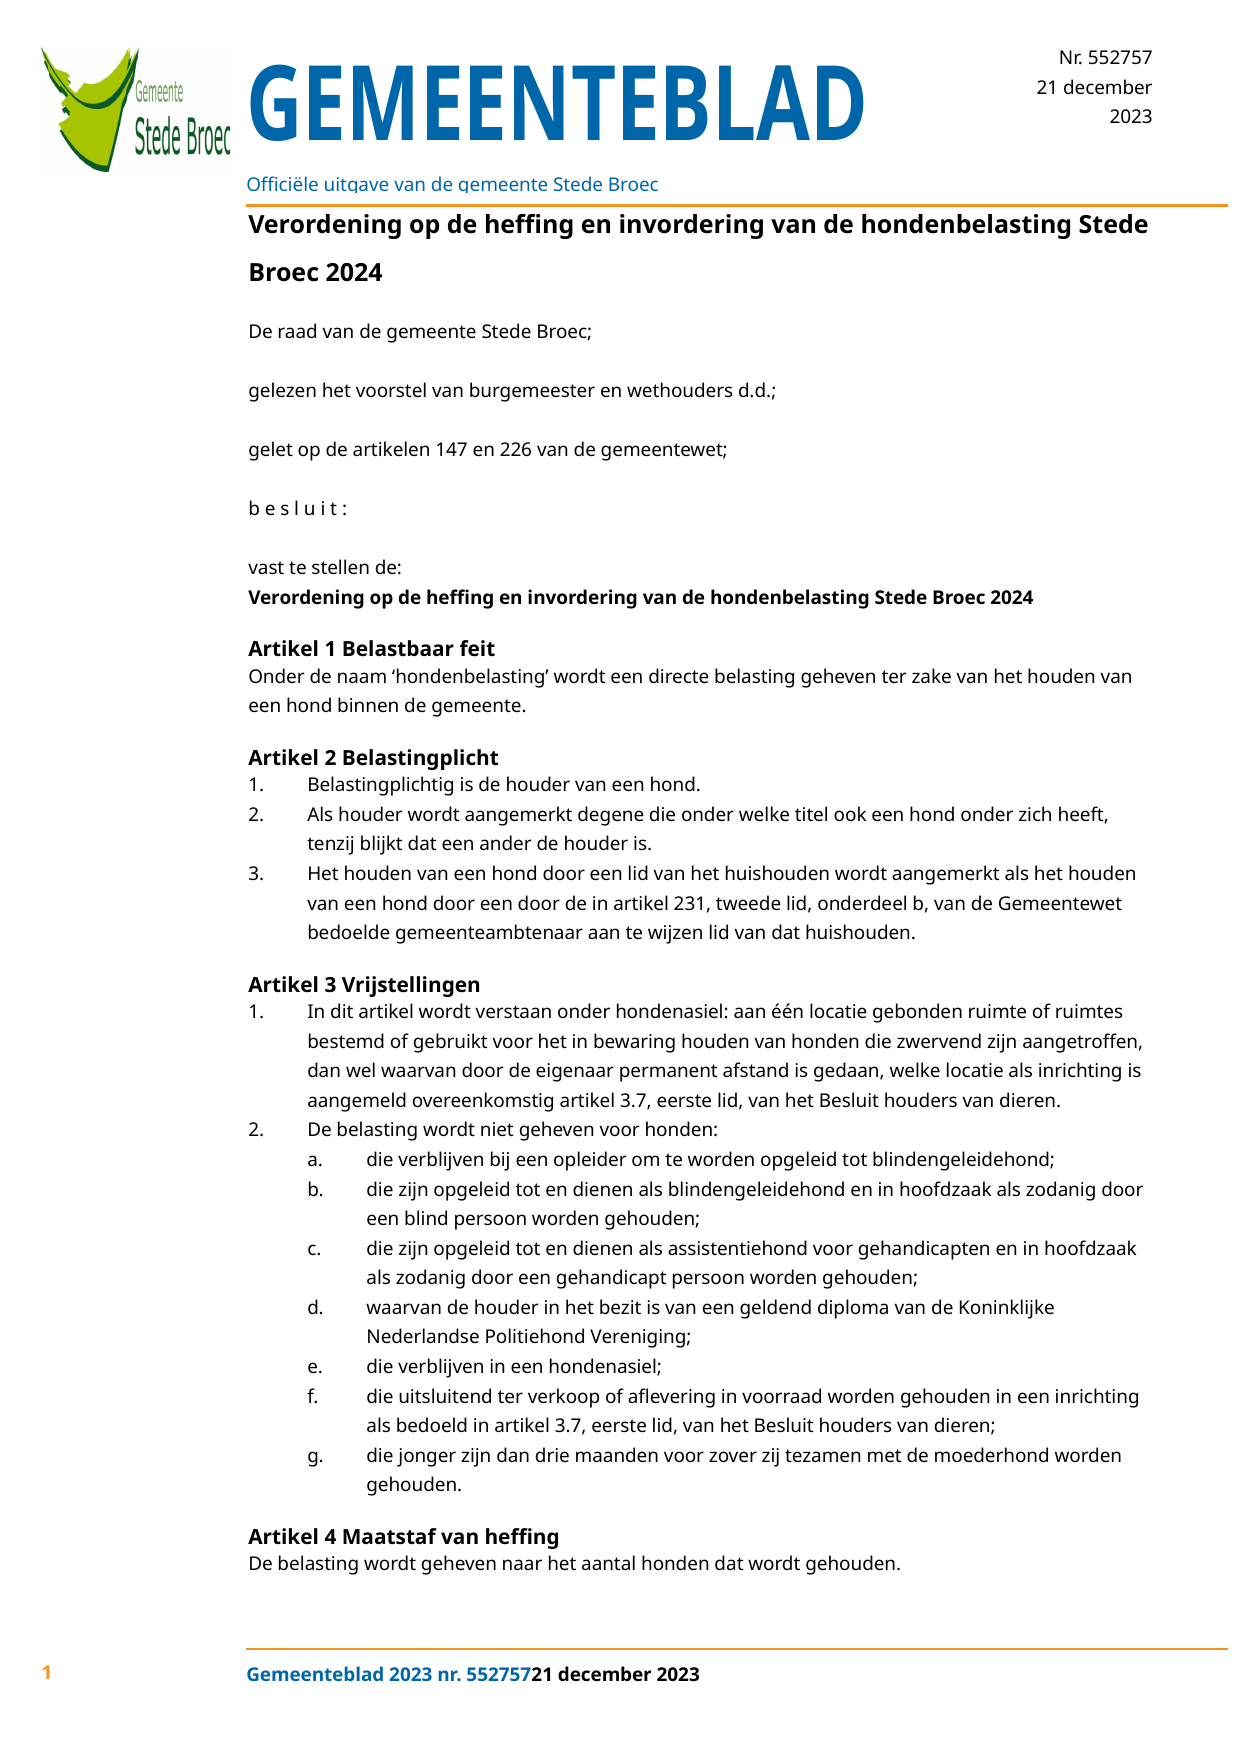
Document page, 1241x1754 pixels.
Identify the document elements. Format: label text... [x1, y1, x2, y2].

list Belastingplichtig is de houder van een hond. [248, 771, 1152, 797]
text Artikel 4 Maatstaf van heffing [248, 1522, 1152, 1550]
picture [41, 47, 231, 172]
list die zijn opgeleid tot en dienen als blindengeleidehond en in hoofdzaak als zodanig door een blind persoon worden gehouden; [307, 1176, 1152, 1231]
list waarvan de houder in het bezit is van een geldend diploma van de Koninklijke Nederlandse Politiehond Vereniging; [307, 1294, 1152, 1349]
list Als houder wordt aangemerkt degene die onder welke titel ook een hond onder zich heeft, tenzij blijkt dat een ander de houder is. [248, 801, 1152, 856]
list die verblijven in een hondenasiel; [307, 1353, 1152, 1379]
list Het houden van een hond door een lid van het huishouden wordt aangemerkt als het houden van een hond door een door de in artikel 231, tweede lid, onderdeel b, van de Gemeentewet bedoelde gemeenteambtenaar aan te wijzen lid van dat huishouden. [248, 860, 1152, 945]
text Verordening op de heffing en invordering van de hondenbelasting Stede Broec 2024 [248, 584, 1152, 610]
text De belasting wordt geheven naar het aantal honden dat wordt gehouden. [248, 1550, 1152, 1576]
list die jonger zijn dan drie maanden voor zover zij tezamen met de moederhond worden gehouden. [307, 1442, 1152, 1497]
text vast te stellen de: [248, 554, 1152, 580]
list die verblijven bij een opleider om te worden opgeleid tot blindengeleidehond; [307, 1146, 1152, 1172]
list die zijn opgeleid tot en dienen als assistentiehond voor gehandicapten en in hoofdzaak als zodanig door een gehandicapt persoon worden gehouden; [307, 1235, 1152, 1290]
text De raad van de gemeente Stede Broec; [248, 318, 1152, 344]
text Verordening op de heffing en invordering van de hondenbelasting Stede Broec 2024 [248, 207, 1152, 288]
list die uitsluitend ter verkoop of aflevering in voorraad worden gehouden in een inrichting als bedoeld in artikel 3.7, eerste lid, van het Besluit houders van dieren; [307, 1383, 1152, 1438]
list De belasting wordt niet geheven voor honden: [248, 1117, 1152, 1142]
list In dit artikel wordt verstaan onder hondenasiel: aan één locatie gebonden ruimte of ruimtes bestemd of gebruikt voor het in bewaring houden van honden die zwervend zijn aangetroffen, dan wel waarvan door de eigenaar permanent afstand is gedaan, welke locatie als inrichting is aangemeld overeenkomstig artikel 3.7, eerste lid, van het Besluit houders van dieren. [248, 998, 1152, 1113]
text Artikel 2 Belastingplicht [248, 743, 1152, 771]
text Artikel 3 Vrijstellingen [248, 970, 1152, 998]
text Onder de naam ‘hondenbelasting’ wordt een directe belasting geheven ter zake van het houden van een hond binnen de gemeente. [248, 663, 1152, 718]
text b e s l u i t : [248, 495, 1152, 521]
text Artikel 1 Belastbaar feit [248, 634, 1152, 663]
text gelet op de artikelen 147 en 226 van de gemeentewet; [248, 436, 1152, 462]
text gelezen het voorstel van burgemeester en wethouders d.d.; [248, 377, 1152, 403]
